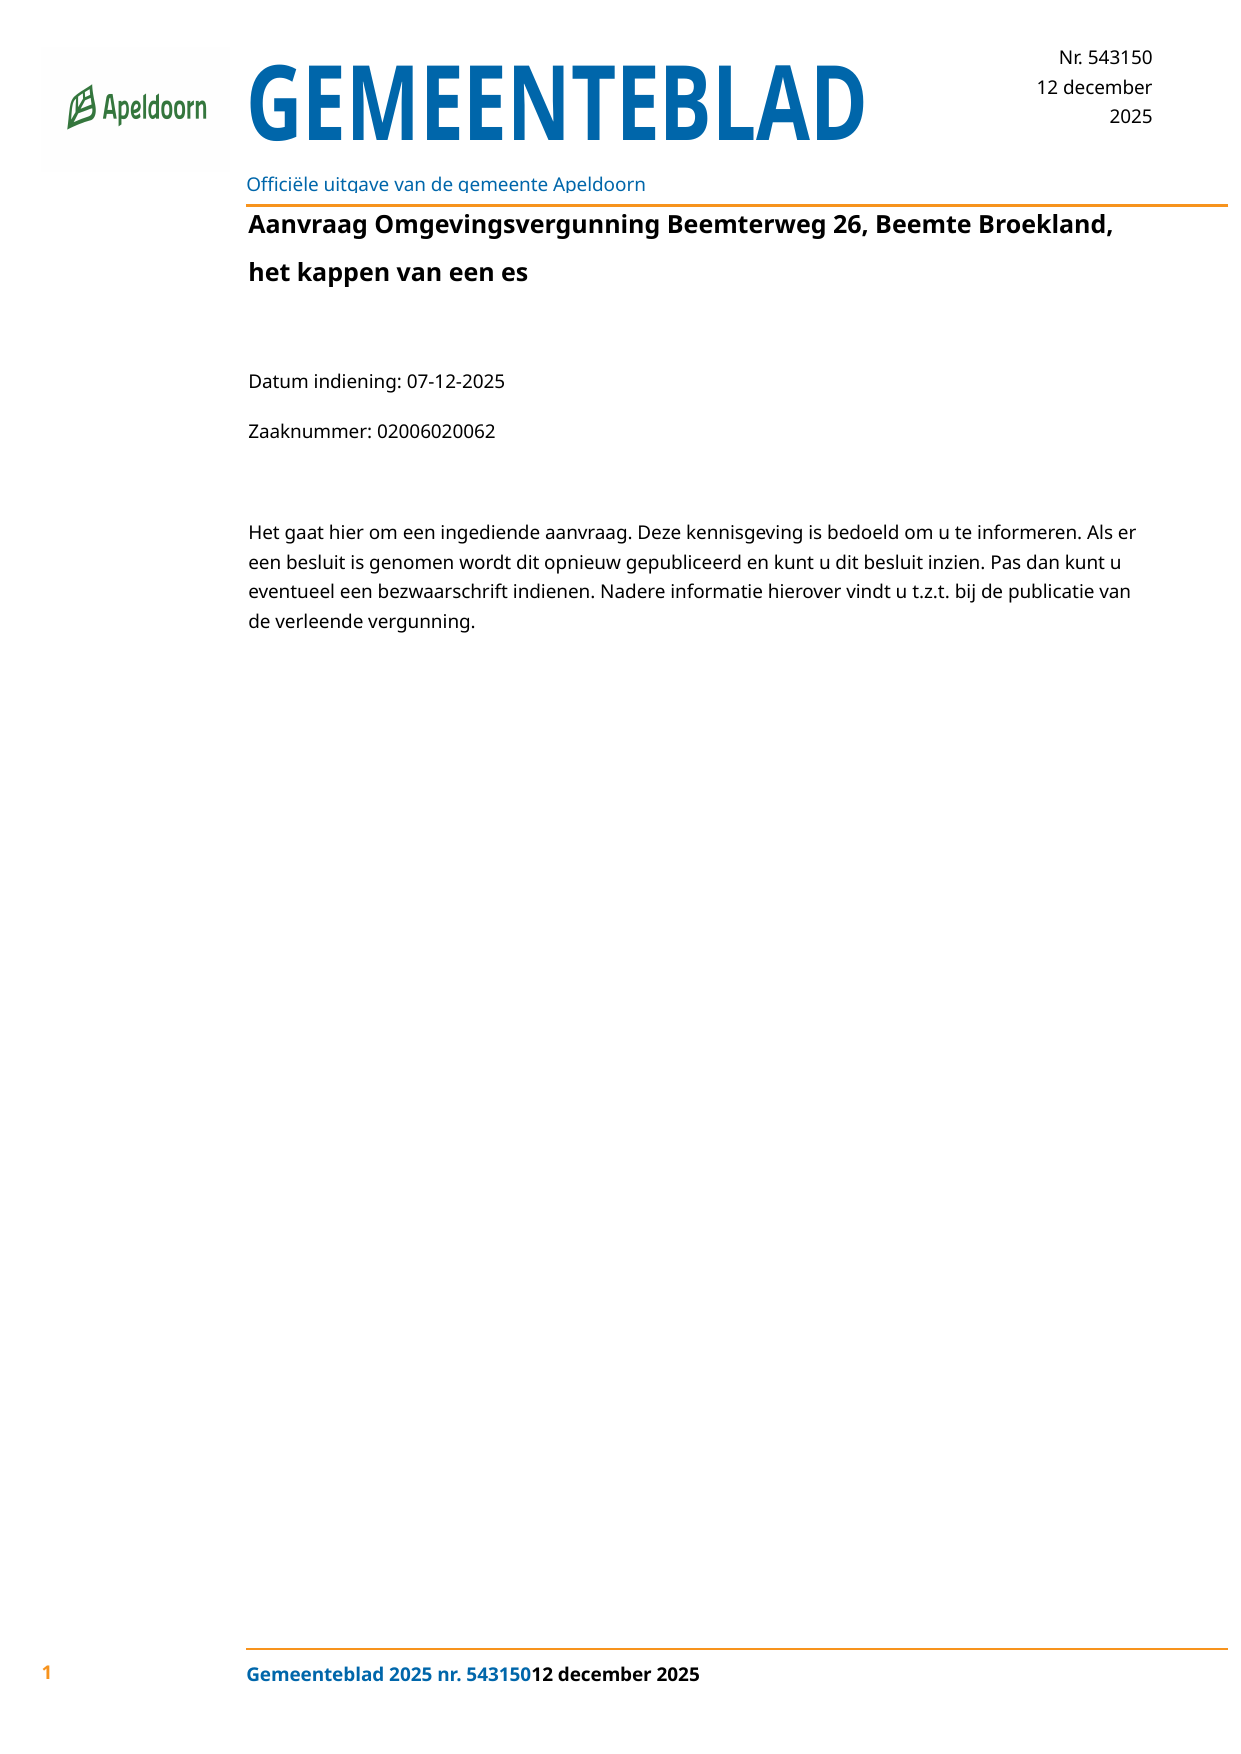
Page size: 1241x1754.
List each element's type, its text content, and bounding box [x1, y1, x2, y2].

text Het gaat hier om een ingediende aanvraag. Deze kennisgeving is bedoeld om u te informeren. Als er een besluit is genomen wordt dit opnieuw gepubliceerd en kunt u dit besluit inzien. Pas dan kunt u eventueel een bezwaarschrift indienen. Nadere informatie hierover vindt u t.z.t. bij de publicatie van de verleende vergunning. [248, 519, 1152, 634]
text Datum indiening: 07-12-2025 [248, 368, 1152, 394]
text Aanvraag Omgevingsvergunning Beemterweg 26, Beemte Broekland, het kappen van een es [248, 207, 1152, 288]
text Zaaknummer: 02006020062 [248, 419, 1152, 444]
picture [41, 47, 231, 172]
